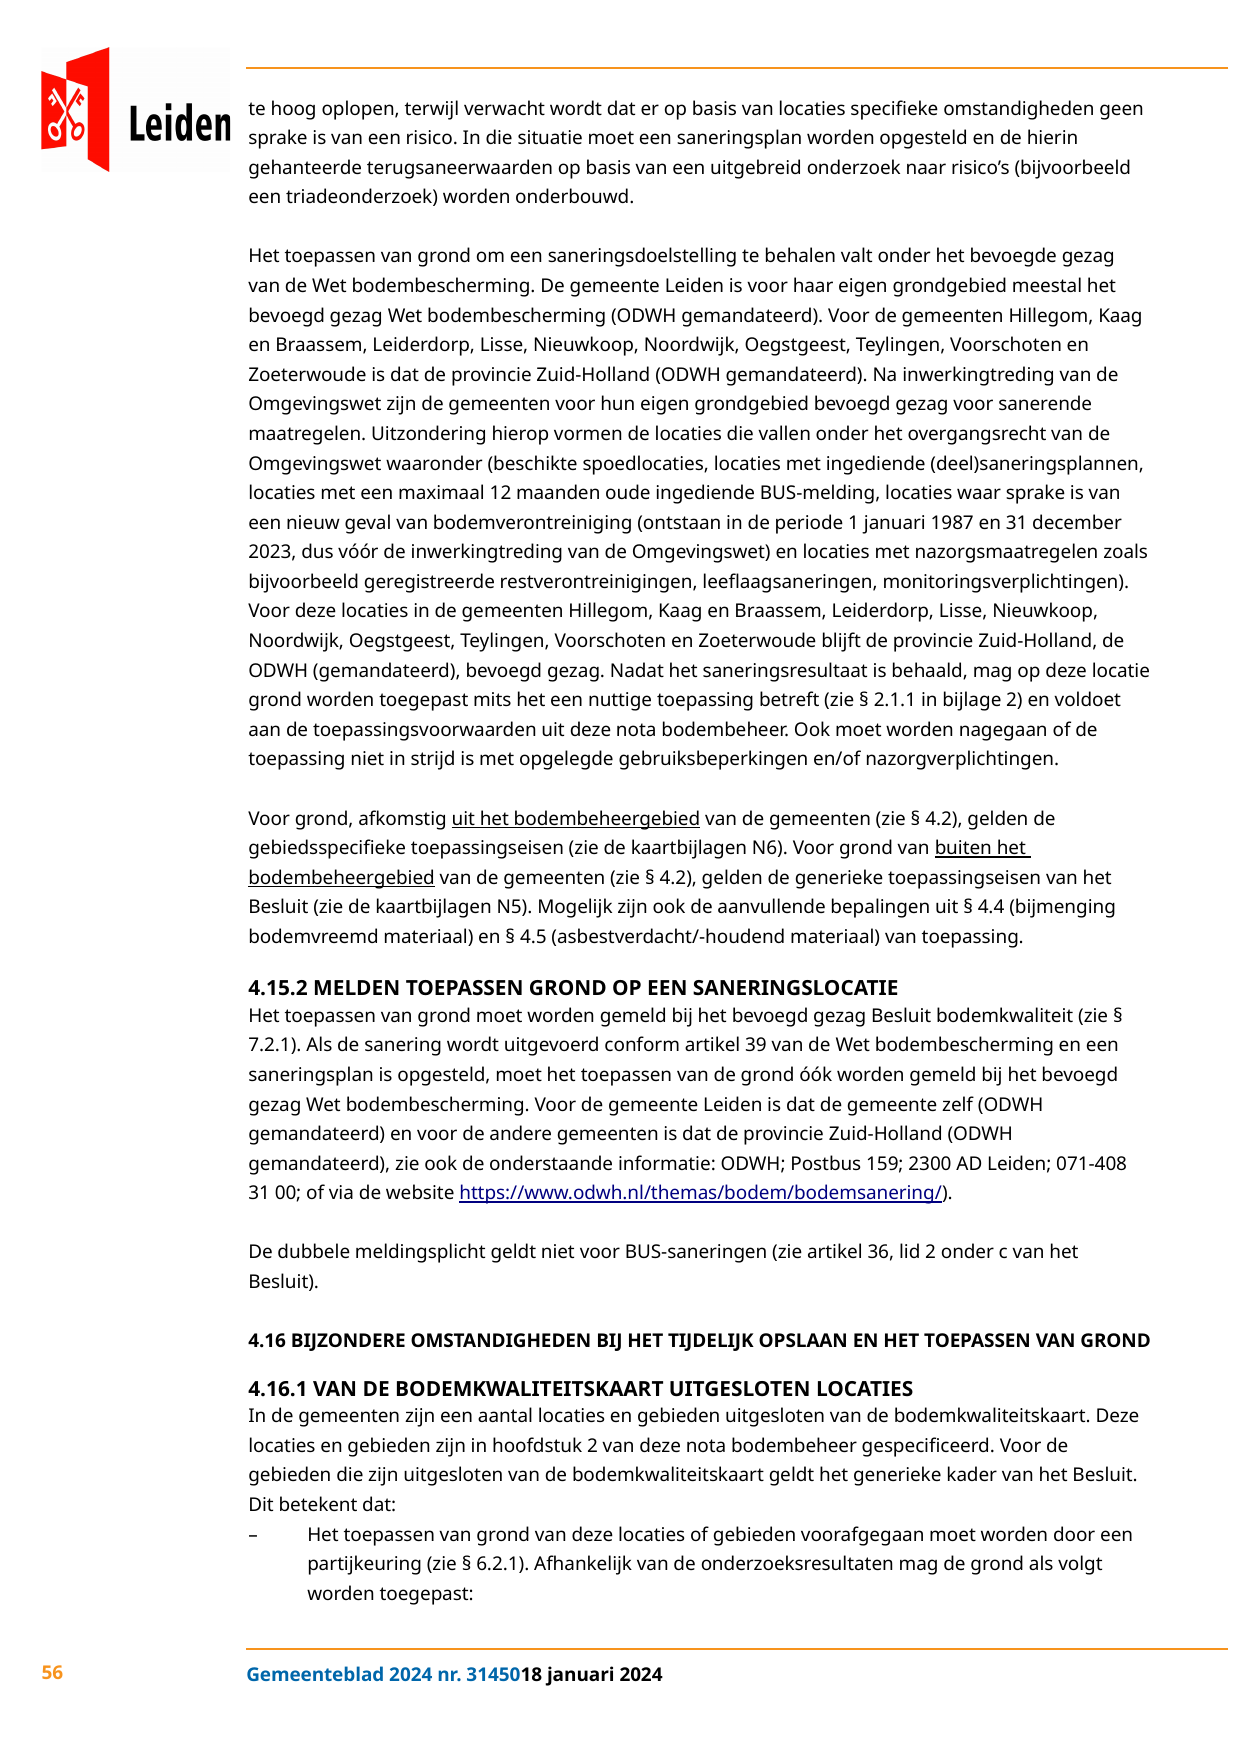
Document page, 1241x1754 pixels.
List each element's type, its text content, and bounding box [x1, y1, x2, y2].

text Het toepassen van grond moet worden gemeld bij het bevoegd gezag Besluit bodemkwaliteit (zie § 7.2.1). Als de sanering wordt uitgevoerd conform artikel 39 van de Wet bodembescherming en een saneringsplan is opgesteld, moet het toepassen van de grond óók worden gemeld bij het bevoegd gezag Wet bodembescherming. Voor de gemeente Leiden is dat de gemeente zelf (ODWH gemandateerd) en voor de andere gemeenten is dat de provincie Zuid-Holland (ODWH gemandateerd), zie ook de onderstaande informatie: ODWH; Postbus 159; 2300 AD Leiden; 071-408 31 00; of via de website https://www.odwh.nl/themas/bodem/bodemsanering/). [248, 1002, 1152, 1205]
text 4.16.1 VAN DE BODEMKWALITEITSKAART UITGESLOTEN LOCATIES [248, 1374, 1152, 1402]
picture [41, 47, 231, 172]
text In de gemeenten zijn een aantal locaties en gebieden uitgesloten van de bodemkwaliteitskaart. Deze locaties en gebieden zijn in hoofdstuk 2 van deze nota bodembeheer gespecificeerd. Voor de gebieden die zijn uitgesloten van de bodemkwaliteitskaart geldt het generieke kader van het Besluit. Dit betekent dat: [248, 1402, 1152, 1517]
text Voor grond, afkomstig uit het bodembeheergebied van de gemeenten (zie § 4.2), gelden de gebiedsspecifieke toepassingseisen (zie de kaartbijlagen N6). Voor grond van buiten het bodembeheergebied van de gemeenten (zie § 4.2), gelden de generieke toepassingseisen van het Besluit (zie de kaartbijlagen N5). Mogelijk zijn ook de aanvullende bepalingen uit § 4.4 (bijmenging bodemvreemd materiaal) en § 4.5 (asbestverdacht/-houdend materiaal) van toepassing. [248, 805, 1152, 949]
text te hoog oplopen, terwijl verwacht wordt dat er op basis van locaties specifieke omstandigheden geen sprake is van een risico. In die situatie moet een saneringsplan worden opgesteld en de hierin gehanteerde terugsaneerwaarden op basis van een uitgebreid onderzoek naar risico’s (bijvoorbeeld een triadeonderzoek) worden onderbouwd. [248, 95, 1152, 209]
text 4.15.2 MELDEN TOEPASSEN GROND OP EEN SANERINGSLOCATIE [248, 973, 1152, 1002]
text De dubbele meldingsplicht geldt niet voor BUS-saneringen (zie artikel 36, lid 2 onder c van het Besluit). [248, 1239, 1152, 1294]
list Het toepassen van grond van deze locaties of gebieden voorafgegaan moet worden door een partijkeuring (zie § 6.2.1). Afhankelijk van de onderzoeksresultaten mag de grond als volgt worden toegepast: [248, 1521, 1152, 1606]
text 4.16 BIJZONDERE OMSTANDIGHEDEN BIJ HET TIJDELIJK OPSLAAN EN HET TOEPASSEN VAN GROND [248, 1327, 1152, 1353]
text Het toepassen van grond om een saneringsdoelstelling te behalen valt onder het bevoegde gezag van de Wet bodembescherming. De gemeente Leiden is voor haar eigen grondgebied meestal het bevoegd gezag Wet bodembescherming (ODWH gemandateerd). Voor de gemeenten Hillegom, Kaag en Braassem, Leiderdorp, Lisse, Nieuwkoop, Noordwijk, Oegstgeest, Teylingen, Voorschoten en Zoeterwoude is dat de provincie Zuid-Holland (ODWH gemandateerd). Na inwerkingtreding van de Omgevingswet zijn de gemeenten voor hun eigen grondgebied bevoegd gezag voor sanerende maatregelen. Uitzondering hierop vormen de locaties die vallen onder het overgangsrecht van de Omgevingswet waaronder (beschikte spoedlocaties, locaties met ingediende (deel)saneringsplannen, locaties met een maximaal 12 maanden oude ingediende BUS-melding, locaties waar sprake is van een nieuw geval van bodemverontreiniging (ontstaan in de periode 1 januari 1987 en 31 december 2023, dus vóór de inwerkingtreding van de Omgevingswet) en locaties met nazorgsmaatregelen zoals bijvoorbeeld geregistreerde restverontreinigingen, leeflaagsaneringen, monitoringsverplichtingen). Voor deze locaties in de gemeenten Hillegom, Kaag en Braassem, Leiderdorp, Lisse, Nieuwkoop, Noordwijk, Oegstgeest, Teylingen, Voorschoten en Zoeterwoude blijft de provincie Zuid-Holland, de ODWH (gemandateerd), bevoegd gezag. Nadat het saneringsresultaat is behaald, mag op deze locatie grond worden toegepast mits het een nuttige toepassing betreft (zie § 2.1.1 in bijlage 2) en voldoet aan de toepassingsvoorwaarden uit deze nota bodembeheer. Ook moet worden nagegaan of de toepassing niet in strijd is met opgelegde gebruiksbeperkingen en/of nazorgverplichtingen. [248, 243, 1152, 771]
